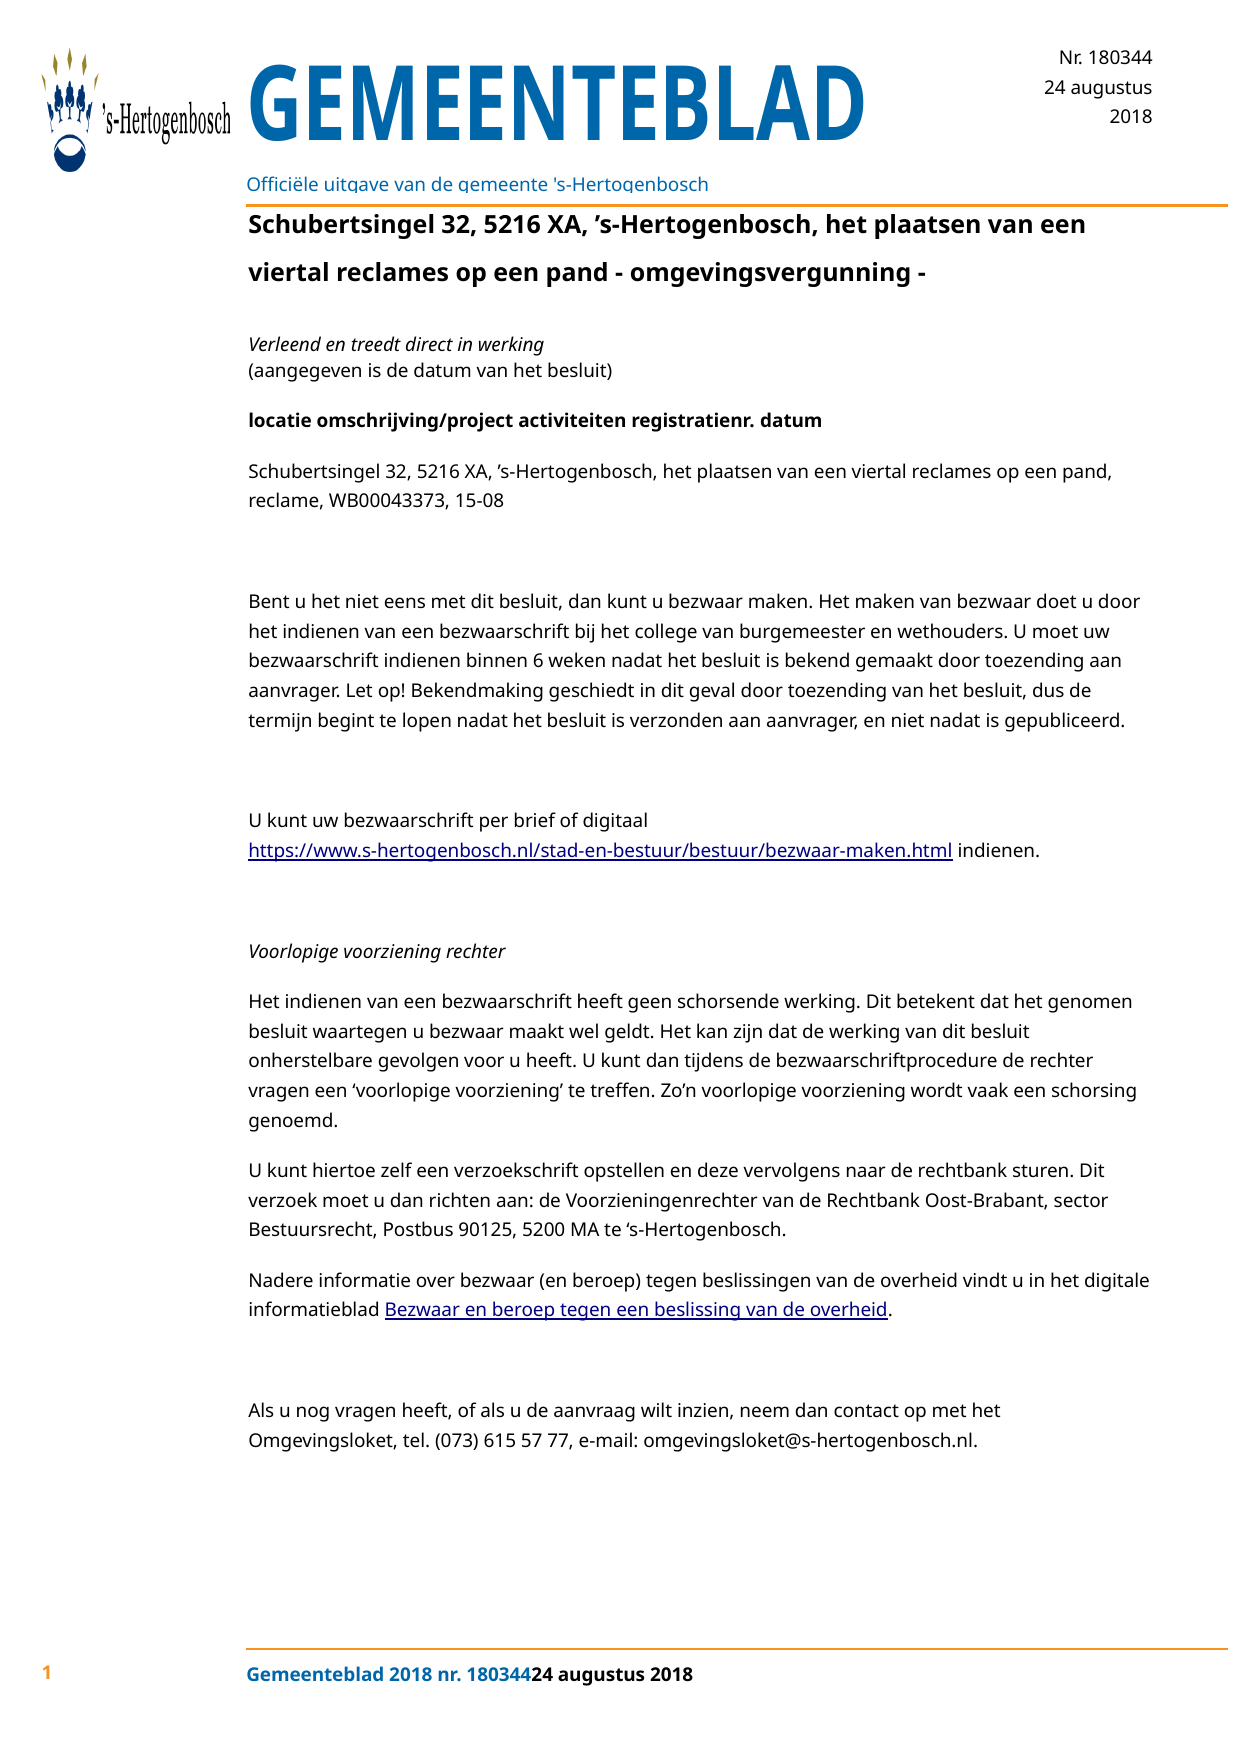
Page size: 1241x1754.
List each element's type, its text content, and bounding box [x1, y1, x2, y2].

text Als u nog vragen heeft, of als u de aanvraag wilt inzien, neem dan contact op met het Omgevingsloket, tel. (073) 615 57 77, e-mail: omgevingsloket@s-hertogenbosch.nl. [248, 1397, 1152, 1452]
text U kunt uw bezwaarschrift per brief of digitaal https://www.s-hertogenbosch.nl/stad-en-bestuur/bestuur/bezwaar-maken.html indienen. [248, 808, 1152, 863]
text U kunt hiertoe zelf een verzoekschrift opstellen en deze vervolgens naar de rechtbank sturen. Dit verzoek moet u dan richten aan: de Voorzieningenrechter van de Rechtbank Oost-Brabant, sector Bestuursrecht, Postbus 90125, 5200 MA te ‘s-Hertogenbosch. [248, 1157, 1152, 1242]
picture [41, 47, 231, 172]
text Schubertsingel 32, 5216 XA, ’s-Hertogenbosch, het plaatsen van een viertal reclames op een pand - omgevingsvergunning - [248, 207, 1152, 288]
text Schubertsingel 32, 5216 XA, ’s-Hertogenbosch, het plaatsen van een viertal reclames op een pand, reclame, WB00043373, 15-08 [248, 458, 1152, 513]
text locatie omschrijving/project activiteiten registratienr. datum [248, 408, 1152, 433]
text Nadere informatie over bezwaar (en beroep) tegen beslissingen van de overheid vindt u in het digitale informatieblad Bezwaar en beroep tegen een beslissing van de overheid. [248, 1267, 1152, 1322]
text Bent u het niet eens met dit besluit, dan kunt u bezwaar maken. Het maken van bezwaar doet u door het indienen van een bezwaarschrift bij het college van burgemeester en wethouders. U moet uw bezwaarschrift indienen binnen 6 weken nadat het besluit is bekend gemaakt door toezending aan aanvrager. Let op! Bekendmaking geschiedt in dit geval door toezending van het besluit, dus de termijn begint te lopen nadat het besluit is verzonden aan aanvrager, en niet nadat is gepubliceerd. [248, 588, 1152, 732]
text Voorlopige voorziening rechter [248, 938, 1152, 964]
text Het indienen van een bezwaarschrift heeft geen schorsende werking. Dit betekent dat het genomen besluit waartegen u bezwaar maakt wel geldt. Het kan zijn dat de werking van dit besluit onherstelbare gevolgen voor u heeft. U kunt dan tijdens de bezwaarschriftprocedure de rechter vragen een ‘voorlopige voorziening’ te treffen. Zo’n voorlopige voorziening wordt vaak een schorsing genoemd. [248, 988, 1152, 1132]
text (aangegeven is de datum van het besluit) [248, 357, 1152, 383]
text Verleend en treedt direct in werking [248, 331, 1152, 357]
